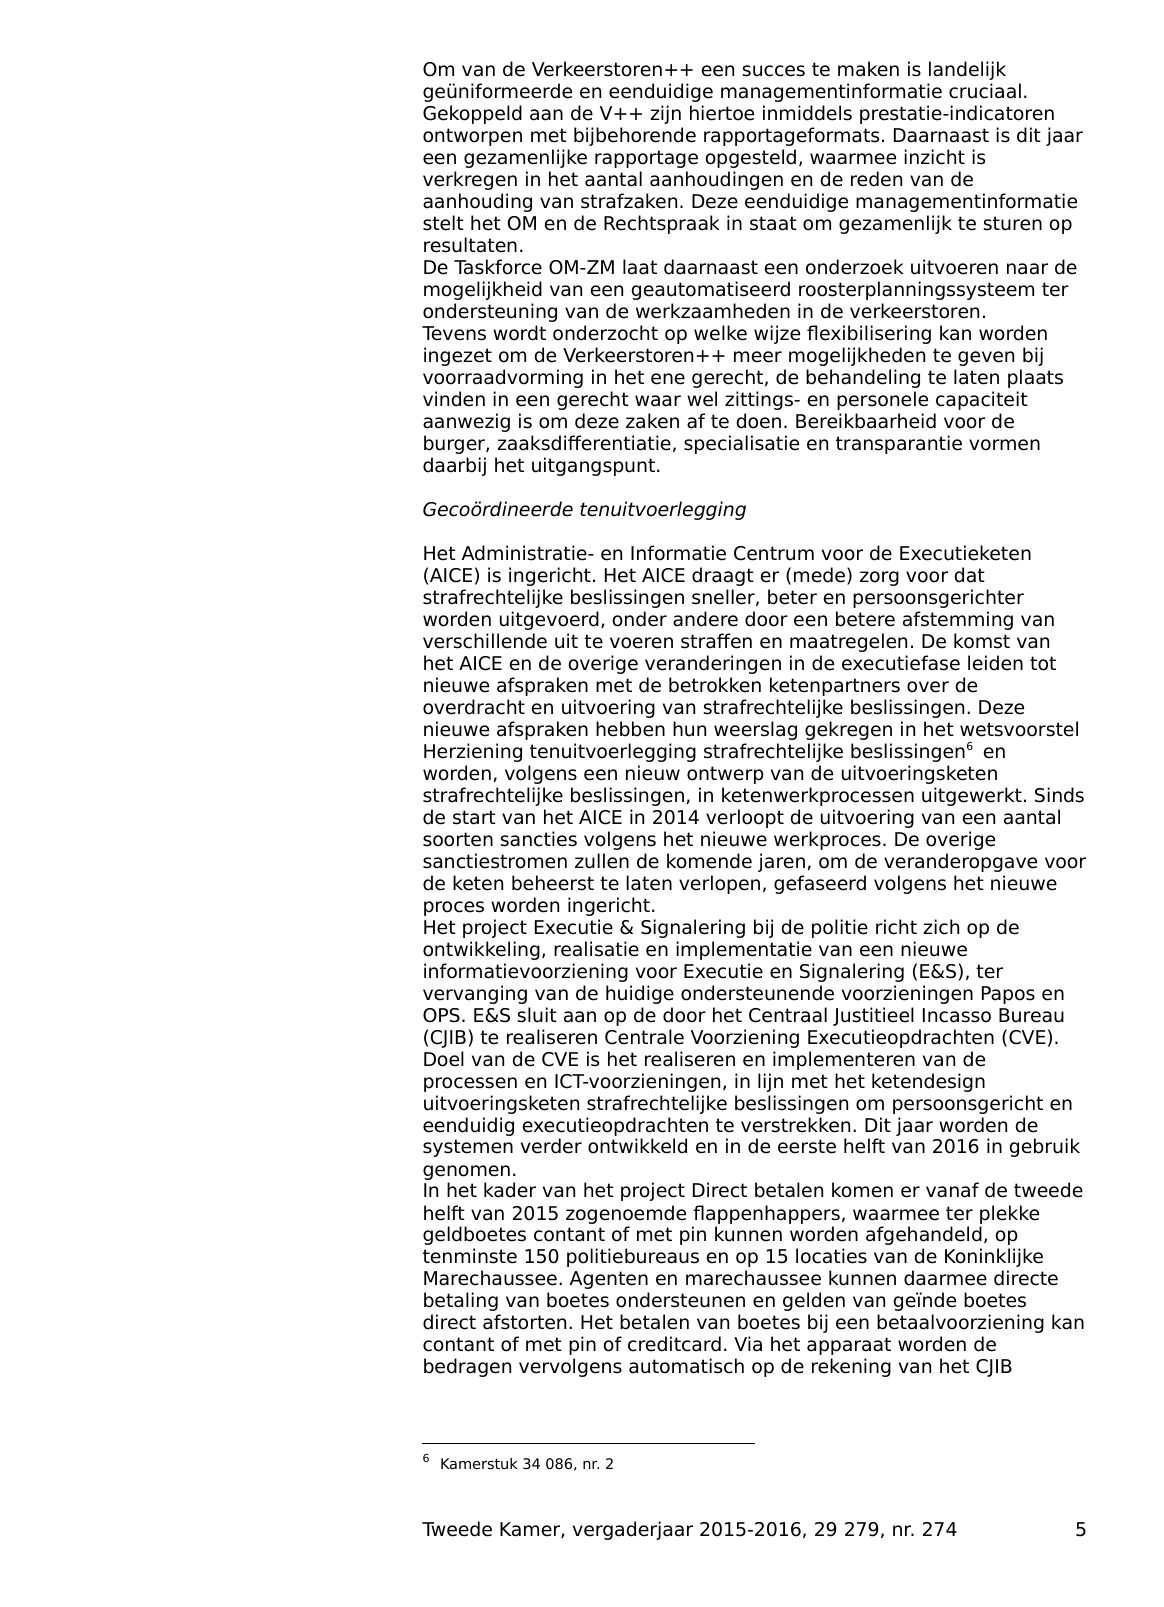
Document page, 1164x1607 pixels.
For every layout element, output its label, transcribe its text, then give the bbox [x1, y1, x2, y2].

text Het Administratie- en Informatie Centrum voor de Executieketen (AICE) is ingericht. Het AICE draagt er (mede) zorg voor dat strafrechtelijke beslissingen sneller, beter en persoonsgerichter worden uitgevoerd, onder andere door een betere afstemming van verschillende uit te voeren straffen en maatregelen. De komst van het AICE en de overige veranderingen in de executiefase leiden tot nieuwe afspraken met de betrokken ketenpartners over de overdracht en uitvoering van strafrechtelijke beslissingen. Deze nieuwe afspraken hebben hun weerslag gekregen in het wetsvoorstel Herziening tenuitvoerlegging strafrechtelijke beslissingen en worden, volgens een nieuw ontwerp van de uitvoeringsketen strafrechtelijke beslissingen, in ketenwerkprocessen uitgewerkt. Sinds de start van het AICE in 2014 verloopt de uitvoering van een aantal soorten sancties volgens het nieuwe werkproces. De overige sanctiestromen zullen de komende jaren, om de veranderopgave voor de keten beheerst te laten verlopen, gefaseerd volgens het nieuwe proces worden ingericht. [422, 543, 1087, 917]
text Kamerstuk 34 086, nr. 2 [422, 1452, 1087, 1474]
text In het kader van het project Direct betalen komen er vanaf de tweede helft van 2015 zogenoemde flappenhappers, waarmee ter plekke geldboetes contant of met pin kunnen worden afgehandeld, op tenminste 150 politiebureaus en op 15 locaties van de Koninklijke Marechaussee. Agenten en marechaussee kunnen daarmee directe betaling van boetes ondersteunen en gelden van geïnde boetes direct afstorten. Het betalen van boetes bij een betaalvoorziening kan contant of met pin of creditcard. Via het apparaat worden de bedragen vervolgens automatisch op de rekening van het CJIB [422, 1180, 1087, 1378]
text Om van de Verkeerstoren++ een succes te maken is landelijk geüniformeerde en eenduidige managementinformatie cruciaal. Gekoppeld aan de V++ zijn hiertoe inmiddels prestatie-indicatoren ontworpen met bijbehorende rapportageformats. Daarnaast is dit jaar een gezamenlijke rapportage opgesteld, waarmee inzicht is verkregen in het aantal aanhoudingen en de reden van de aanhouding van strafzaken. Deze eenduidige managementinformatie stelt het OM en de Rechtspraak in staat om gezamenlijk te sturen op resultaten. [422, 59, 1087, 257]
text De Taskforce OM-ZM laat daarnaast een onderzoek uitvoeren naar de mogelijkheid van een geautomatiseerd roosterplanningssysteem ter ondersteuning van de werkzaamheden in de verkeerstoren. [422, 257, 1087, 323]
subtitle Gecoördineerde tenuitvoerlegging [422, 499, 1087, 521]
text Tevens wordt onderzocht op welke wijze flexibilisering kan worden ingezet om de Verkeerstoren++ meer mogelijkheden te geven bij voorraadvorming in het ene gerecht, de behandeling te laten plaats vinden in een gerecht waar wel zittings- en personele capaciteit aanwezig is om deze zaken af te doen. Bereikbaarheid voor de burger, zaaksdifferentiatie, specialisatie en transparantie vormen daarbij het uitgangspunt. [422, 323, 1087, 477]
text Het project Executie & Signalering bij de politie richt zich op de ontwikkeling, realisatie en implementatie van een nieuwe informatievoorziening voor Executie en Signalering (E&S), ter vervanging van de huidige ondersteunende voorzieningen Papos en OPS. E&S sluit aan op de door het Centraal Justitieel Incasso Bureau (CJIB) te realiseren Centrale Voorziening Executieopdrachten (CVE). Doel van de CVE is het realiseren en implementeren van de processen en ICT-voorzieningen, in lijn met het ketendesign uitvoeringsketen strafrechtelijke beslissingen om persoonsgericht en eenduidig executieopdrachten te verstrekken. Dit jaar worden de systemen verder ontwikkeld en in de eerste helft van 2016 in gebruik genomen. [422, 917, 1087, 1180]
